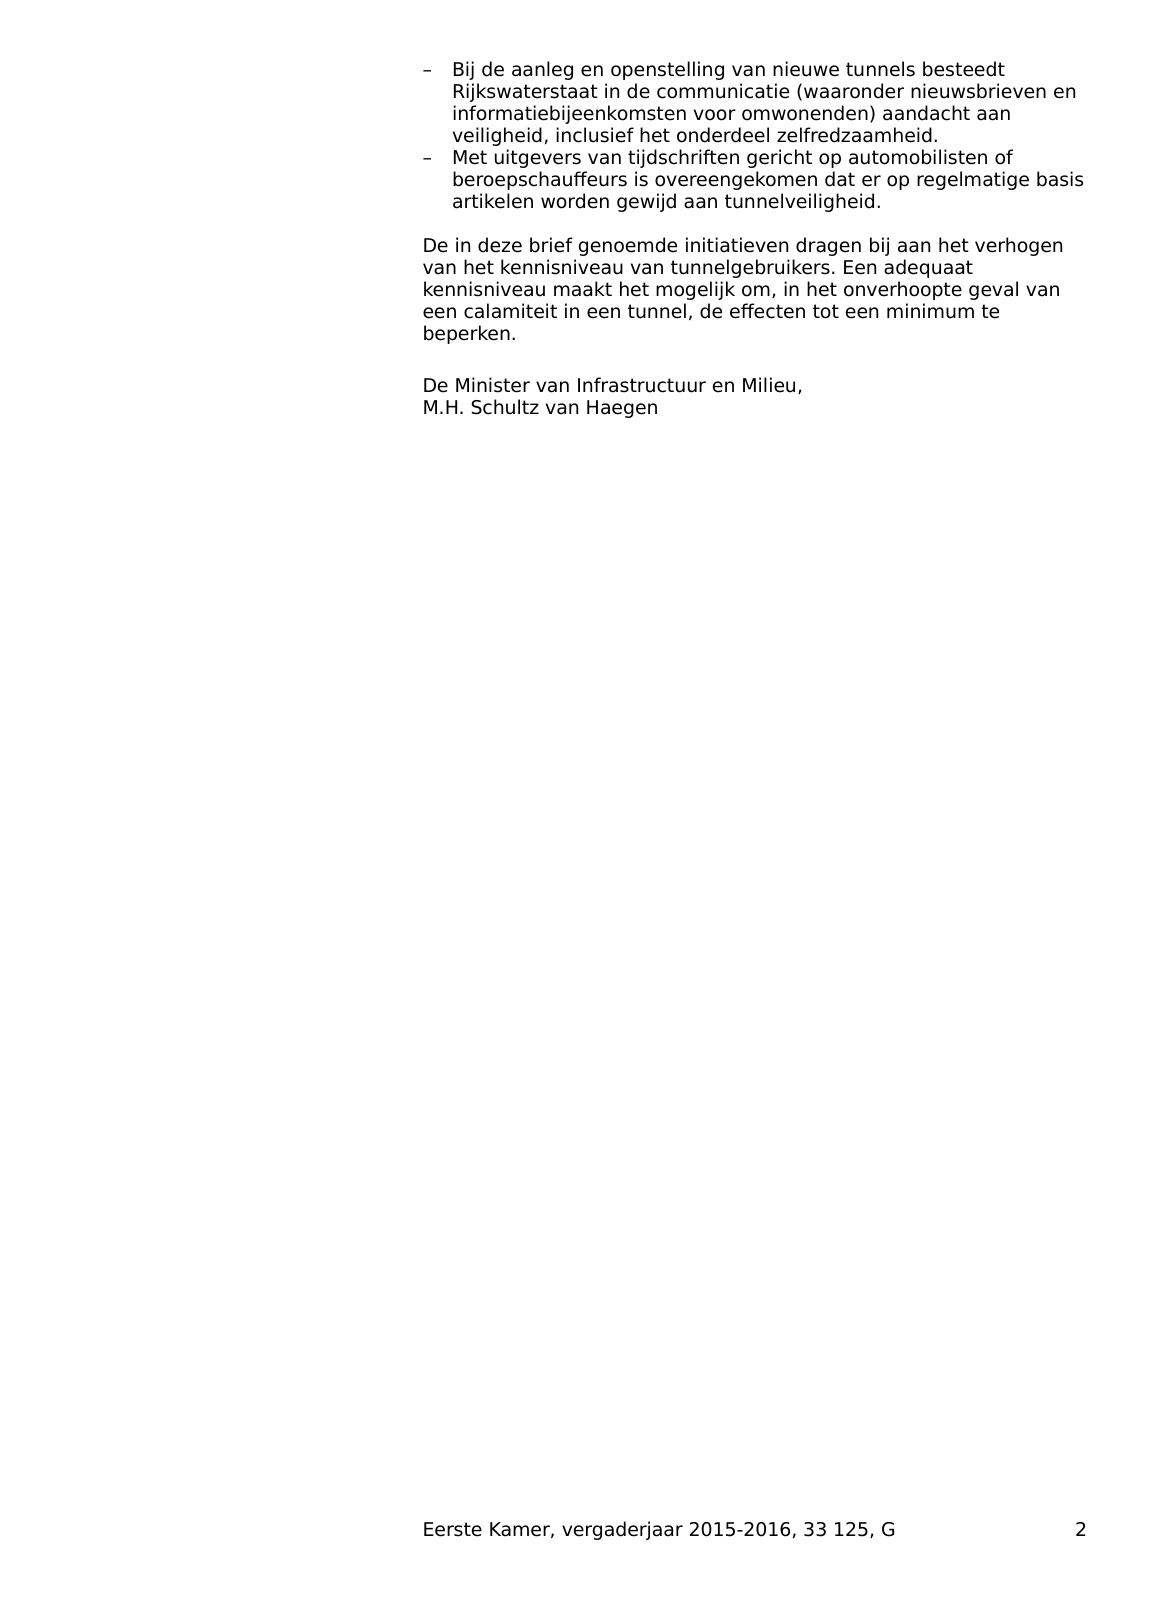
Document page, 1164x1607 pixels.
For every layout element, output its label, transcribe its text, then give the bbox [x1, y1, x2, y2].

text – Met uitgevers van tijdschriften gericht op automobilisten of beroepschauffeurs is overeengekomen dat er op regelmatige basis artikelen worden gewijd aan tunnelveiligheid. [422, 147, 1087, 213]
text De Minister van Infrastructuur en Milieu, M.H. Schultz van Haegen [422, 375, 1087, 419]
text – Bij de aanleg en openstelling van nieuwe tunnels besteedt Rijkswaterstaat in de communicatie (waaronder nieuwsbrieven en informatiebijeenkomsten voor omwonenden) aandacht aan veiligheid, inclusief het onderdeel zelfredzaamheid. [422, 59, 1087, 147]
text De in deze brief genoemde initiatieven dragen bij aan het verhogen van het kennisniveau van tunnelgebruikers. Een adequaat kennisniveau maakt het mogelijk om, in het onverhoopte geval van een calamiteit in een tunnel, de effecten tot een minimum te beperken. [422, 235, 1087, 345]
